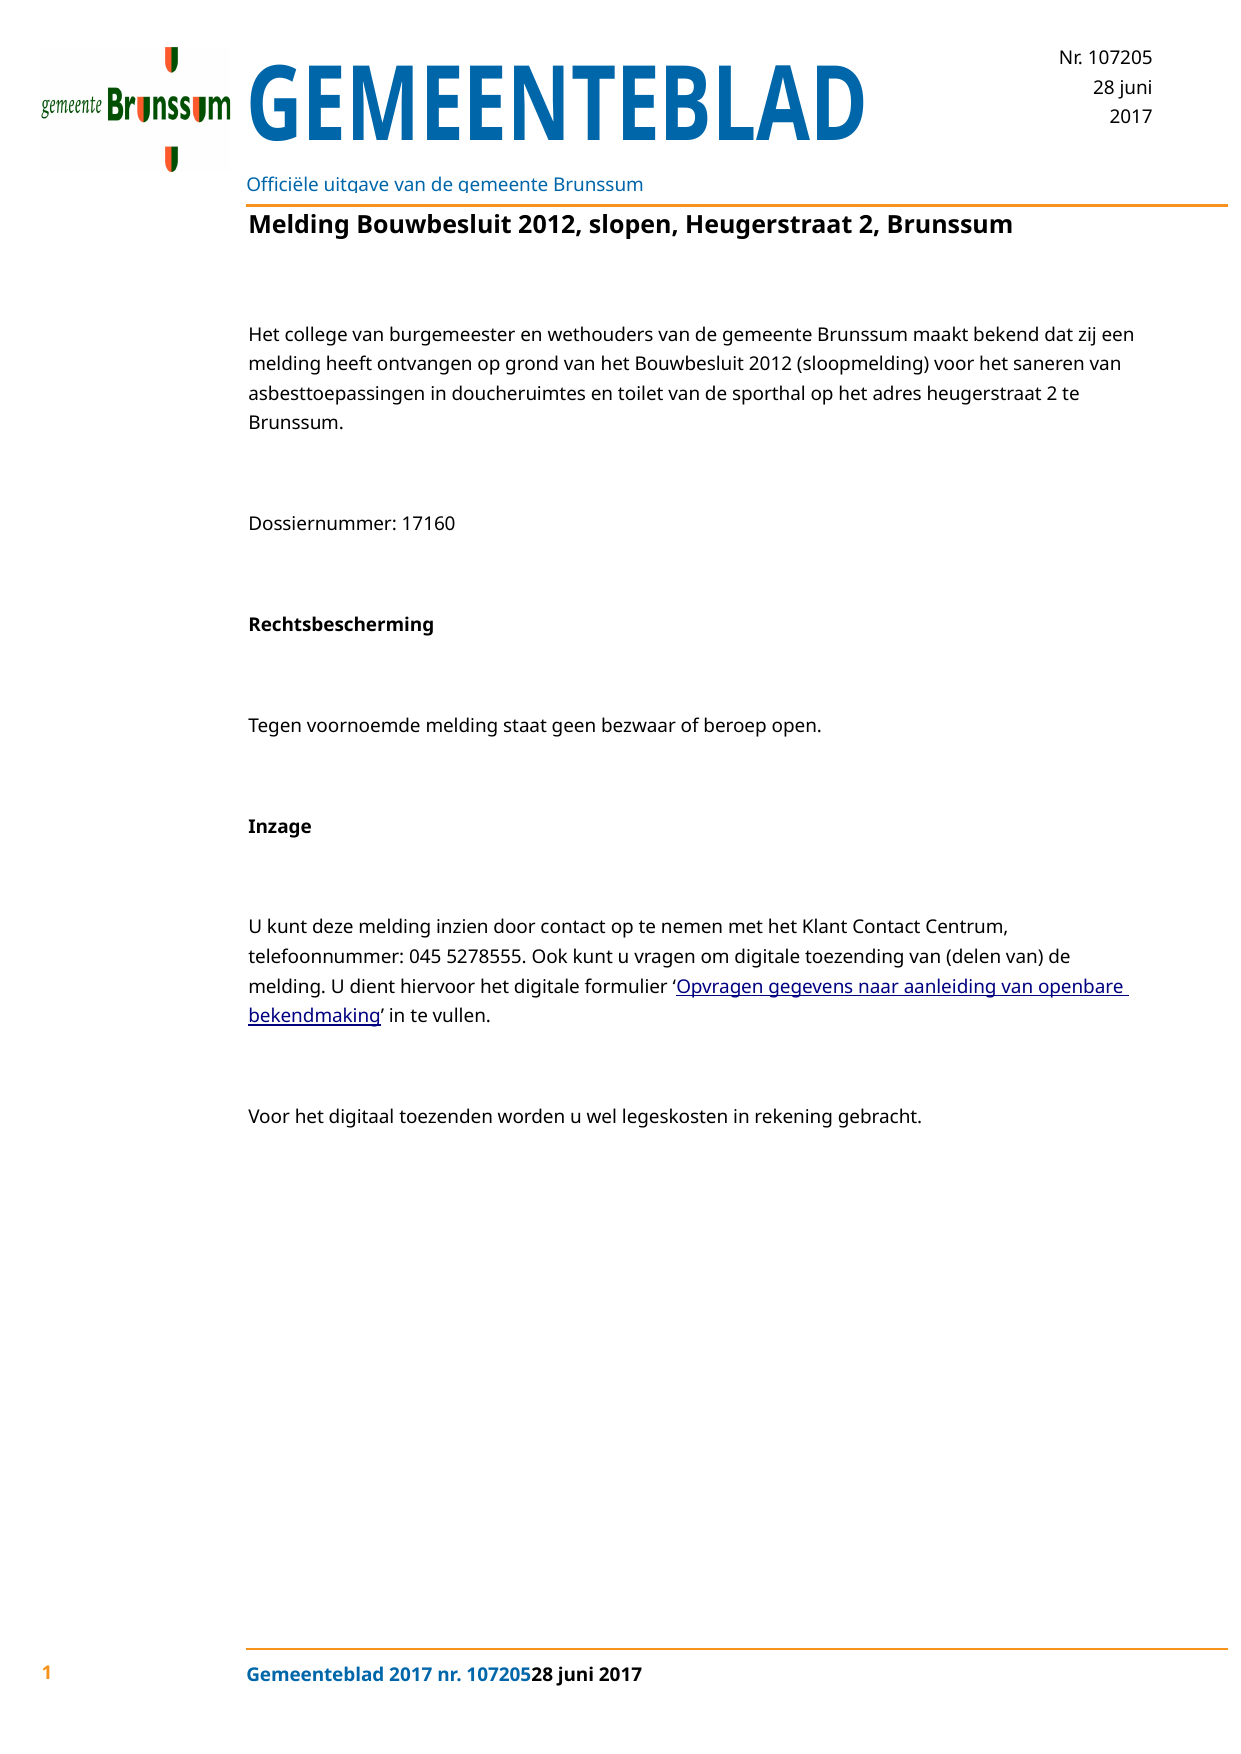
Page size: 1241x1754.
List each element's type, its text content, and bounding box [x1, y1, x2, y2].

text Voor het digitaal toezenden worden u wel legeskosten in rekening gebracht. [248, 1103, 1152, 1129]
text U kunt deze melding inzien door contact op te nemen met het Klant Contact Centrum, telefoonnummer: 045 5278555. Ook kunt u vragen om digitale toezending van (delen van) de melding. U dient hiervoor het digitale formulier ‘Opvragen gegevens naar aanleiding van openbare bekendmaking’ in te vullen. [248, 914, 1152, 1028]
text Rechtsbescherming [248, 611, 1152, 637]
text Melding Bouwbesluit 2012, slopen, Heugerstraat 2, Brunssum [248, 207, 1152, 241]
picture [41, 47, 231, 172]
text Het college van burgemeester en wethouders van de gemeente Brunssum maakt bekend dat zij een melding heeft ontvangen op grond van het Bouwbesluit 2012 (sloopmelding) voor het saneren van asbesttoepassingen in doucheruimtes en toilet van de sporthal op het adres heugerstraat 2 te Brunssum. [248, 321, 1152, 435]
text Inzage [248, 813, 1152, 838]
text Dossiernummer: 17160 [248, 510, 1152, 536]
text Tegen voornoemde melding staat geen bezwaar of beroep open. [248, 712, 1152, 738]
